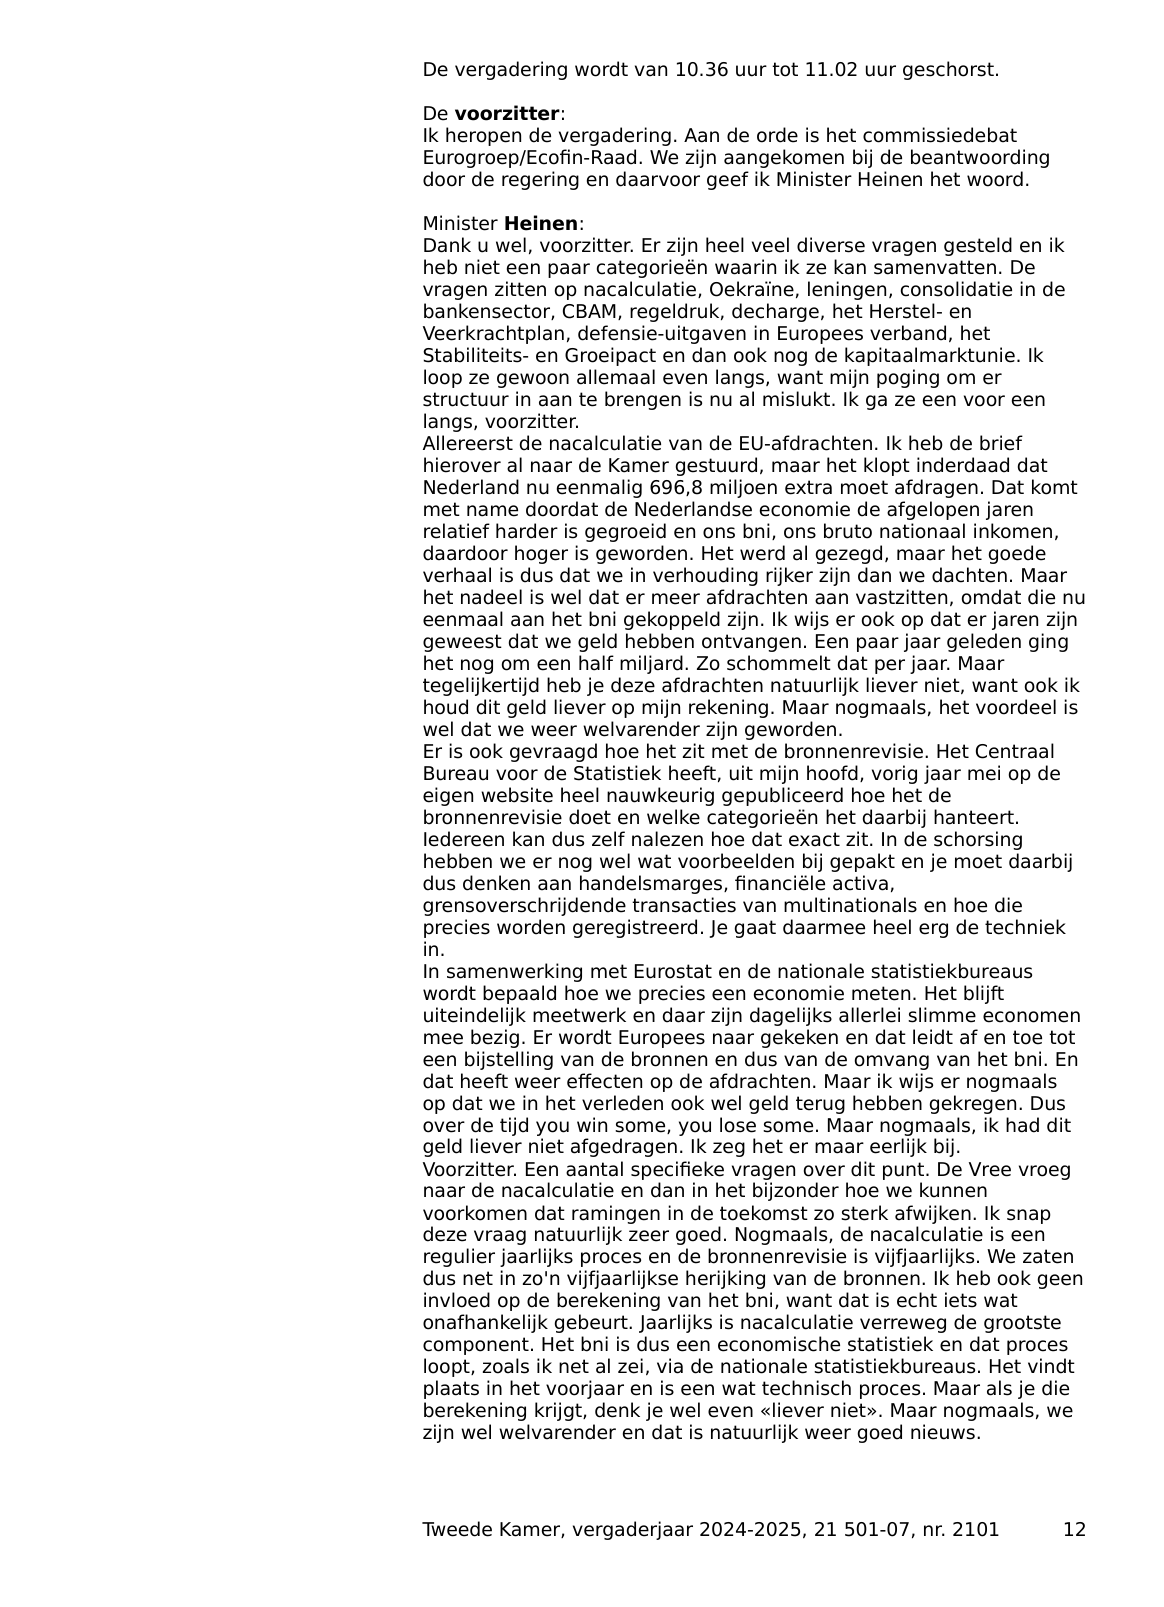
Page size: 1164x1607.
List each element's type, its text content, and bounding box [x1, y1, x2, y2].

text Minister Heinen: [422, 213, 1087, 235]
text Dank u wel, voorzitter. Er zijn heel veel diverse vragen gesteld en ik heb niet een paar categorieën waarin ik ze kan samenvatten. De vragen zitten op nacalculatie, Oekraïne, leningen, consolidatie in de bankensector, CBAM, regeldruk, decharge, het Herstel- en Veerkrachtplan, defensie-uitgaven in Europees verband, het Stabiliteits- en Groeipact en dan ook nog de kapitaalmarktunie. Ik loop ze gewoon allemaal even langs, want mijn poging om er structuur in aan te brengen is nu al mislukt. Ik ga ze een voor een langs, voorzitter. [422, 235, 1087, 433]
text Voorzitter. Een aantal specifieke vragen over dit punt. De Vree vroeg naar de nacalculatie en dan in het bijzonder hoe we kunnen voorkomen dat ramingen in de toekomst zo sterk afwijken. Ik snap deze vraag natuurlijk zeer goed. Nogmaals, de nacalculatie is een regulier jaarlijks proces en de bronnenrevisie is vijfjaarlijks. We zaten dus net in zo'n vijfjaarlijkse herijking van de bronnen. Ik heb ook geen invloed op de berekening van het bni, want dat is echt iets wat onafhankelijk gebeurt. Jaarlijks is nacalculatie verreweg de grootste component. Het bni is dus een economische statistiek en dat proces loopt, zoals ik net al zei, via de nationale statistiekbureaus. Het vindt plaats in het voorjaar en is een wat technisch proces. Maar als je die berekening krijgt, denk je wel even «liever niet». Maar nogmaals, we zijn wel welvarender en dat is natuurlijk weer goed nieuws. [422, 1158, 1087, 1444]
text Er is ook gevraagd hoe het zit met de bronnenrevisie. Het Centraal Bureau voor de Statistiek heeft, uit mijn hoofd, vorig jaar mei op de eigen website heel nauwkeurig gepubliceerd hoe het de bronnenrevisie doet en welke categorieën het daarbij hanteert. Iedereen kan dus zelf nalezen hoe dat exact zit. In de schorsing hebben we er nog wel wat voorbeelden bij gepakt en je moet daarbij dus denken aan handelsmarges, financiële activa, grensoverschrijdende transacties van multinationals en hoe die precies worden geregistreerd. Je gaat daarmee heel erg de techniek in. [422, 741, 1087, 961]
text De vergadering wordt van 10.36 uur tot 11.02 uur geschorst. [422, 59, 1087, 81]
text De voorzitter: [422, 103, 1087, 125]
text Ik heropen de vergadering. Aan de orde is het commissiedebat Eurogroep/Ecofin-Raad. We zijn aangekomen bij de beantwoording door de regering en daarvoor geef ik Minister Heinen het woord. [422, 125, 1087, 191]
text In samenwerking met Eurostat en de nationale statistiekbureaus wordt bepaald hoe we precies een economie meten. Het blijft uiteindelijk meetwerk en daar zijn dagelijks allerlei slimme economen mee bezig. Er wordt Europees naar gekeken en dat leidt af en toe tot een bijstelling van de bronnen en dus van de omvang van het bni. En dat heeft weer effecten op de afdrachten. Maar ik wijs er nogmaals op dat we in het verleden ook wel geld terug hebben gekregen. Dus over de tijd you win some, you lose some. Maar nogmaals, ik had dit geld liever niet afgedragen. Ik zeg het er maar eerlijk bij. [422, 961, 1087, 1158]
text Allereerst de nacalculatie van de EU-afdrachten. Ik heb de brief hierover al naar de Kamer gestuurd, maar het klopt inderdaad dat Nederland nu eenmalig 696,8 miljoen extra moet afdragen. Dat komt met name doordat de Nederlandse economie de afgelopen jaren relatief harder is gegroeid en ons bni, ons bruto nationaal inkomen, daardoor hoger is geworden. Het werd al gezegd, maar het goede verhaal is dus dat we in verhouding rijker zijn dan we dachten. Maar het nadeel is wel dat er meer afdrachten aan vastzitten, omdat die nu eenmaal aan het bni gekoppeld zijn. Ik wijs er ook op dat er jaren zijn geweest dat we geld hebben ontvangen. Een paar jaar geleden ging het nog om een half miljard. Zo schommelt dat per jaar. Maar tegelijkertijd heb je deze afdrachten natuurlijk liever niet, want ook ik houd dit geld liever op mijn rekening. Maar nogmaals, het voordeel is wel dat we weer welvarender zijn geworden. [422, 433, 1087, 741]
